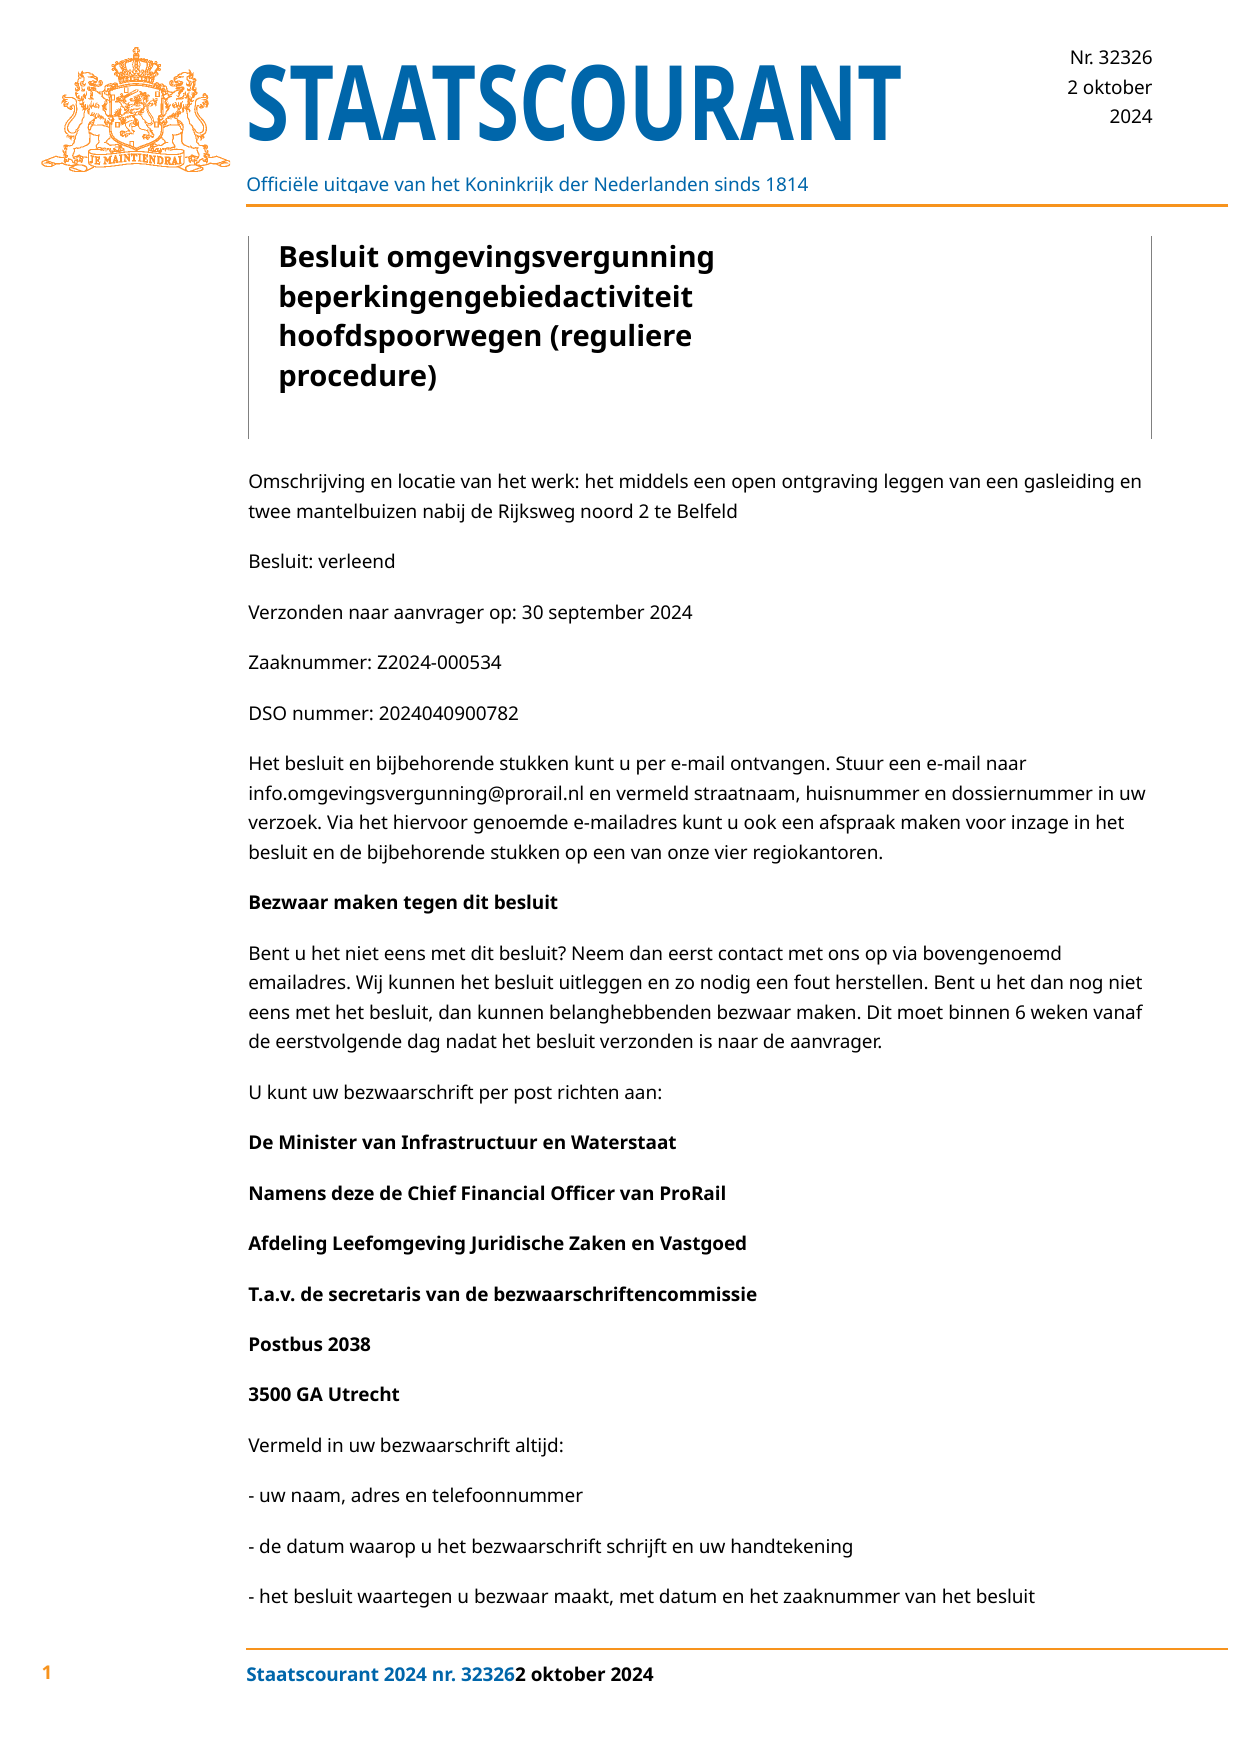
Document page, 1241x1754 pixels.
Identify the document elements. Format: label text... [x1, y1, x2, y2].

text 3500 GA Utrecht [248, 1382, 1152, 1407]
text De Minister van Infrastructuur en Waterstaat [248, 1129, 1152, 1155]
text - uw naam, adres en telefoonnummer [248, 1482, 1152, 1508]
text Vermeld in uw bezwaarschrift altijd: [248, 1432, 1152, 1458]
text Namens deze de Chief Financial Officer van ProRail [248, 1180, 1152, 1206]
text Het besluit en bijbehorende stukken kunt u per e-mail ontvangen. Stuur een e-mail naar info.omgevingsvergunning@prorail.nl en vermeld straatnaam, huisnummer en dossiernummer in uw verzoek. Via het hiervoor genoemde e-mailadres kunt u ook een afspraak maken voor inzage in het besluit en de bijbehorende stukken op een van onze vier regiokantoren. [248, 750, 1152, 865]
text - het besluit waartegen u bezwaar maakt, met datum en het zaaknummer van het besluit [248, 1583, 1152, 1609]
text Omschrijving en locatie van het werk: het middels een open ontgraving leggen van een gasleiding en twee mantelbuizen nabij de Rijksweg noord 2 te Belfeld [248, 469, 1152, 524]
picture [912, 236, 1090, 414]
text T.a.v. de secretaris van de bezwaarschriftencommissie [248, 1281, 1152, 1306]
text Besluit: verleend [248, 549, 1152, 574]
text - de datum waarop u het bezwaarschrift schrijft en uw handtekening [248, 1533, 1152, 1558]
text Bent u het niet eens met dit besluit? Neem dan eerst contact met ons op via bovengenoemd emailadres. Wij kunnen het besluit uitleggen en zo nodig een fout herstellen. Bent u het dan nog niet eens met het besluit, dan kunnen belanghebbenden bezwaar maken. Dit moet binnen 6 weken vanaf de eerstvolgende dag nadat het besluit verzonden is naar de aanvrager. [248, 940, 1152, 1054]
table_header [850, 236, 912, 413]
table_header Besluit omgevingsvergunning beperkingengebiedactiviteit hoofdspoorwegen (reguliere procedure) [249, 236, 850, 439]
table_header [1090, 236, 1151, 413]
text Postbus 2038 [248, 1331, 1152, 1357]
picture [41, 47, 231, 172]
text Verzonden naar aanvrager op: 30 september 2024 [248, 599, 1152, 625]
text Afdeling Leefomgeving Juridische Zaken en Vastgoed [248, 1230, 1152, 1256]
text DSO nummer: 2024040900782 [248, 700, 1152, 726]
text U kunt uw bezwaarschrift per post richten aan: [248, 1079, 1152, 1105]
table_header [850, 414, 1151, 439]
text Bezwaar maken tegen dit besluit [248, 889, 1152, 915]
text Zaaknummer: Z2024-000534 [248, 649, 1152, 675]
